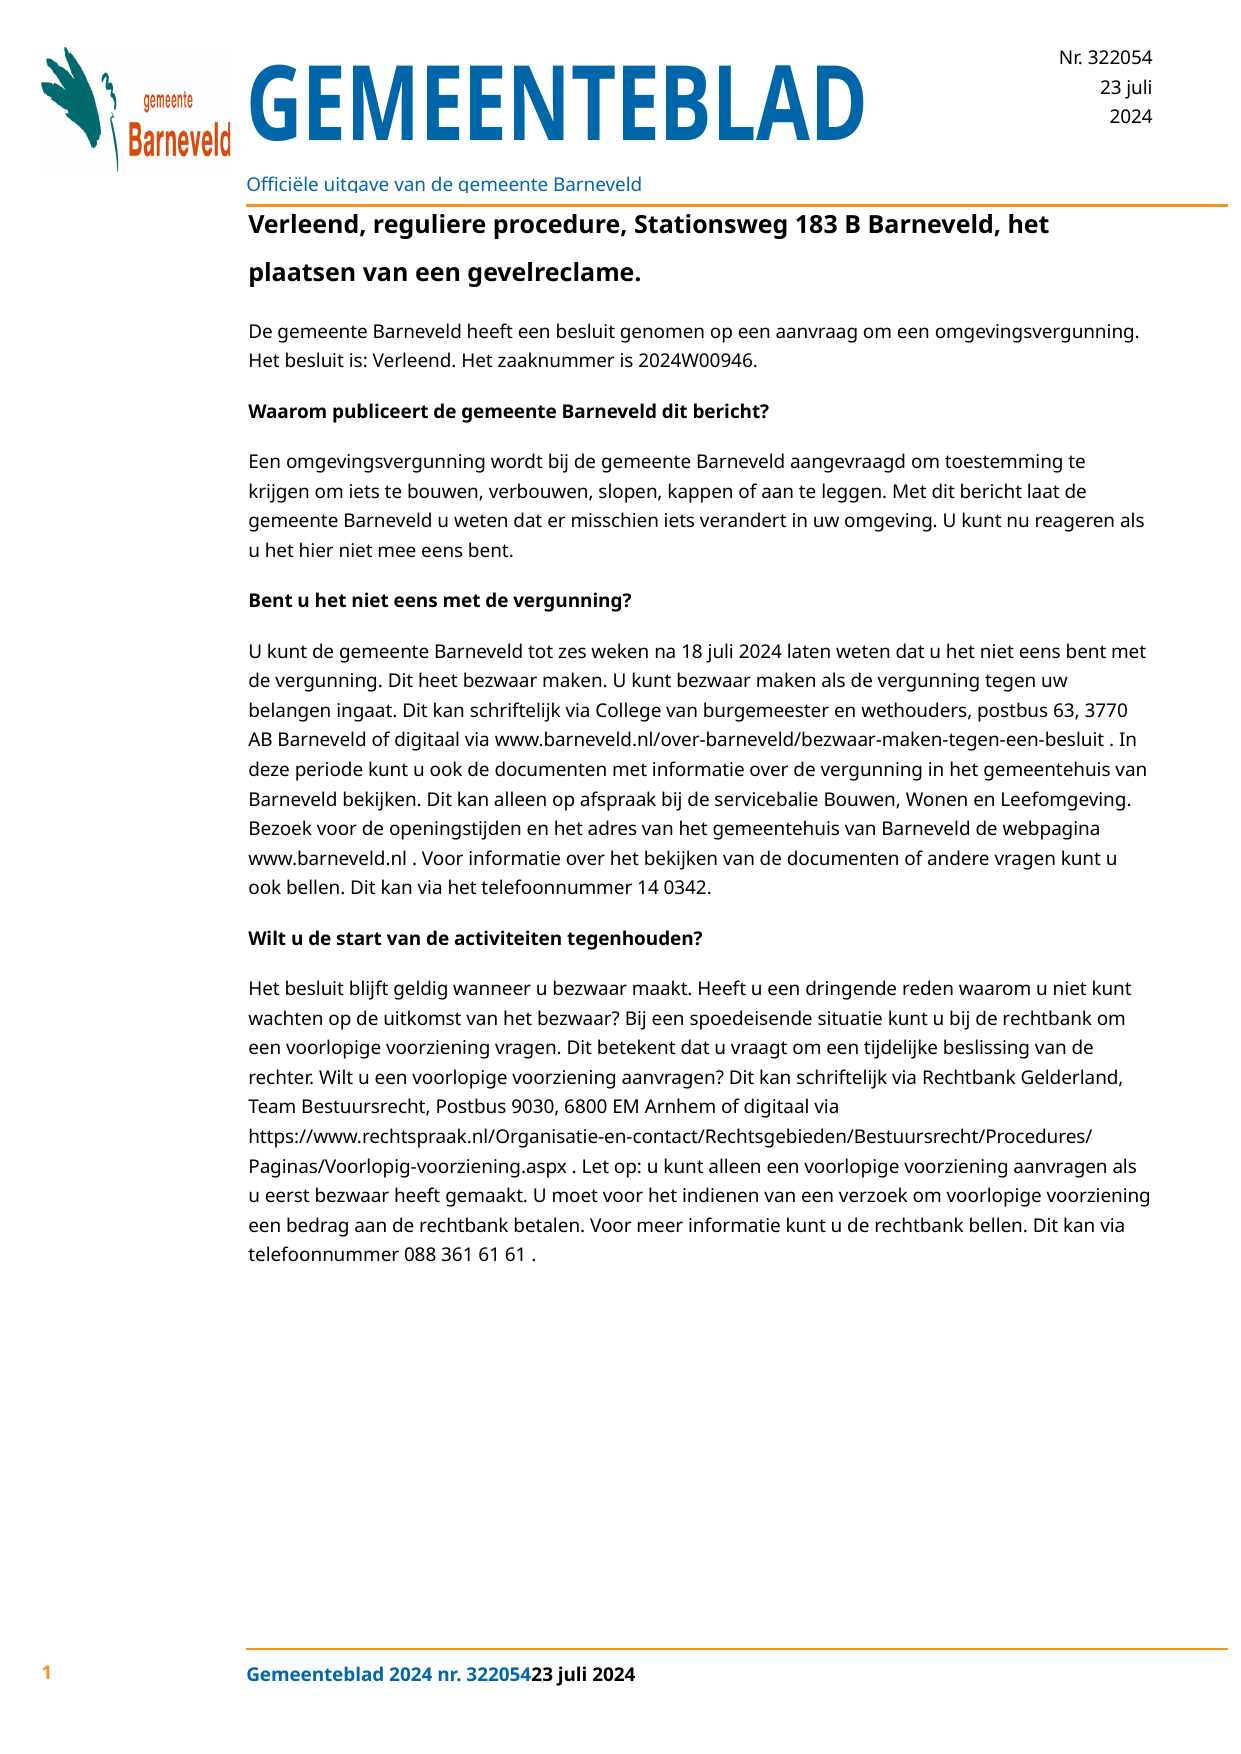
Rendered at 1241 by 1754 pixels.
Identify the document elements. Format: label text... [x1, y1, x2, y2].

text De gemeente Barneveld heeft een besluit genomen op een aanvraag om een omgevingsvergunning. Het besluit is: Verleend. Het zaaknummer is 2024W00946. [248, 318, 1152, 373]
text Het besluit blijft geldig wanneer u bezwaar maakt. Heeft u een dringende reden waarom u niet kunt wachten op de uitkomst van het bezwaar? Bij een spoedeisende situatie kunt u bij de rechtbank om een voorlopige voorziening vragen. Dit betekent dat u vraagt om een tijdelijke beslissing van de rechter. Wilt u een voorlopige voorziening aanvragen? Dit kan schriftelijk via Rechtbank Gelderland, Team Bestuursrecht, Postbus 9030, 6800 EM Arnhem of digitaal via https://www.rechtspraak.nl/Organisatie-en-contact/Rechtsgebieden/Bestuursrecht/Procedures/Paginas/Voorlopig-voorziening.aspx . Let op: u kunt alleen een voorlopige voorziening aanvragen als u eerst bezwaar heeft gemaakt. U moet voor het indienen van een verzoek om voorlopige voorziening een bedrag aan de rechtbank betalen. Voor meer informatie kunt u de rechtbank bellen. Dit kan via telefoonnummer 088 361 61 61 . [248, 975, 1152, 1267]
text Bent u het niet eens met de vergunning? [248, 587, 1152, 613]
picture [41, 47, 231, 172]
text U kunt de gemeente Barneveld tot zes weken na 18 juli 2024 laten weten dat u het niet eens bent met de vergunning. Dit heet bezwaar maken. U kunt bezwaar maken als de vergunning tegen uw belangen ingaat. Dit kan schriftelijk via College van burgemeester en wethouders, postbus 63, 3770 AB Barneveld of digitaal via www.barneveld.nl/over-barneveld/bezwaar-maken-tegen-een-besluit . In deze periode kunt u ook de documenten met informatie over de vergunning in het gemeentehuis van Barneveld bekijken. Dit kan alleen op afspraak bij de servicebalie Bouwen, Wonen en Leefomgeving. Bezoek voor de openingstijden en het adres van het gemeentehuis van Barneveld de webpagina www.barneveld.nl . Voor informatie over het bekijken van de documenten of andere vragen kunt u ook bellen. Dit kan via het telefoonnummer 14 0342. [248, 638, 1152, 900]
text Wilt u de start van de activiteiten tegenhouden? [248, 925, 1152, 951]
text Waarom publiceert de gemeente Barneveld dit bericht? [248, 398, 1152, 424]
text Verleend, reguliere procedure, Stationsweg 183 B Barneveld, het plaatsen van een gevelreclame. [248, 207, 1152, 288]
text Een omgevingsvergunning wordt bij de gemeente Barneveld aangevraagd om toestemming te krijgen om iets te bouwen, verbouwen, slopen, kappen of aan te leggen. Met dit bericht laat de gemeente Barneveld u weten dat er misschien iets verandert in uw omgeving. U kunt nu reageren als u het hier niet mee eens bent. [248, 448, 1152, 563]
